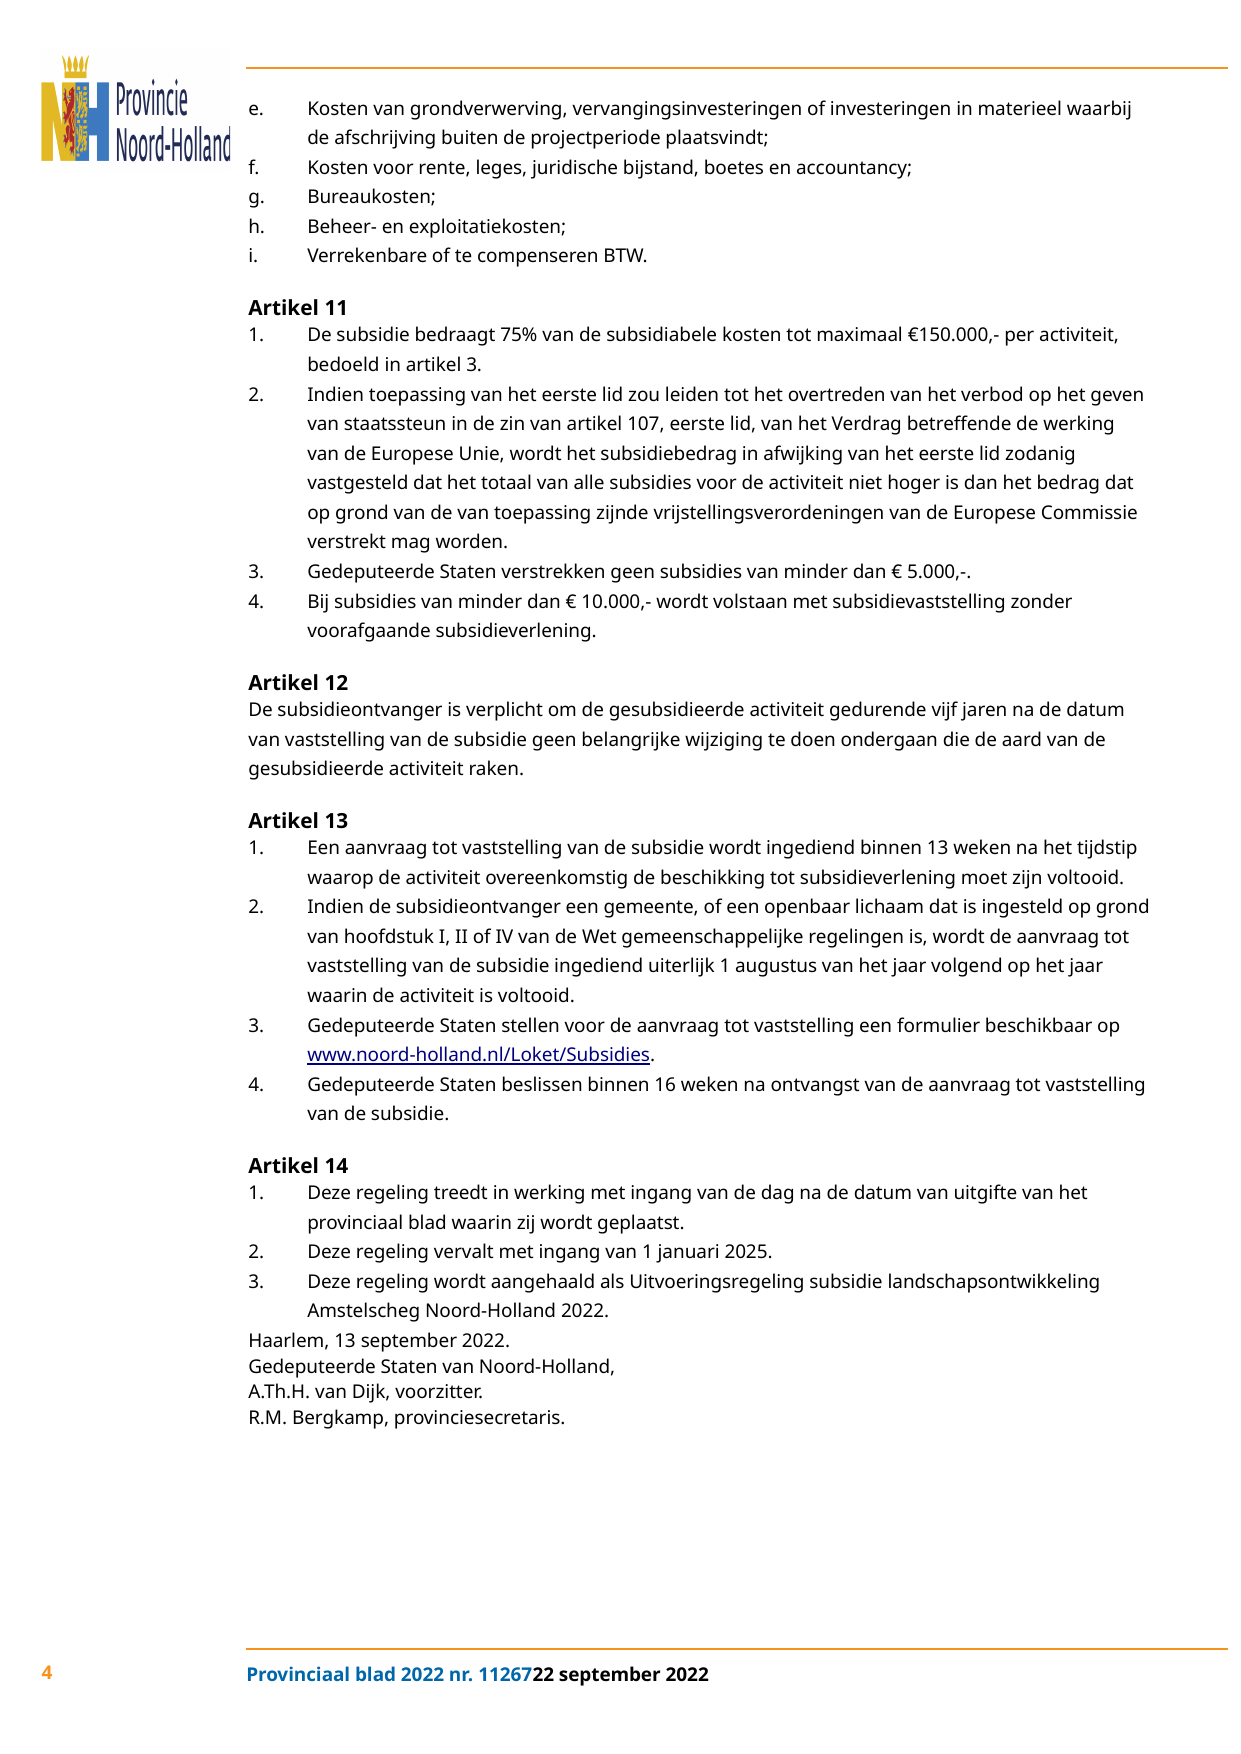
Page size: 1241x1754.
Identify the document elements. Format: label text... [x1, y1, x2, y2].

text Artikel 13 [248, 806, 1152, 834]
picture [41, 47, 231, 172]
text R.M. Bergkamp, provinciesecretaris. [248, 1404, 1152, 1430]
list Kosten voor rente, leges, juridische bijstand, boetes en accountancy; [248, 154, 1152, 180]
text Artikel 11 [248, 293, 1152, 322]
list Verrekenbare of te compenseren BTW. [248, 243, 1152, 268]
list Beheer- en exploitatiekosten; [248, 213, 1152, 239]
text A.Th.H. van Dijk, voorzitter. [248, 1379, 1152, 1404]
text Artikel 12 [248, 668, 1152, 696]
list Deze regeling wordt aangehaald als Uitvoeringsregeling subsidie landschapsontwikkeling Amstelscheg Noord-Holland 2022. [248, 1268, 1152, 1323]
text Haarlem, 13 september 2022. [248, 1327, 1152, 1353]
list De subsidie bedraagt 75% van de subsidiabele kosten tot maximaal €150.000,- per activiteit, bedoeld in artikel 3. [248, 322, 1152, 377]
list Bureaukosten; [248, 183, 1152, 209]
list Bij subsidies van minder dan € 10.000,- wordt volstaan met subsidievaststelling zonder voorafgaande subsidieverlening. [248, 588, 1152, 643]
list Gedeputeerde Staten beslissen binnen 16 weken na ontvangst van de aanvraag tot vaststelling van de subsidie. [248, 1071, 1152, 1126]
list Indien de subsidieontvanger een gemeente, of een openbaar lichaam dat is ingesteld op grond van hoofdstuk I, II of IV van de Wet gemeenschappelijke regelingen is, wordt de aanvraag tot vaststelling van de subsidie ingediend uiterlijk 1 augustus van het jaar volgend op het jaar waarin de activiteit is voltooid. [248, 893, 1152, 1008]
list Deze regeling vervalt met ingang van 1 januari 2025. [248, 1238, 1152, 1264]
list Een aanvraag tot vaststelling van de subsidie wordt ingediend binnen 13 weken na het tijdstip waarop de activiteit overeenkomstig de beschikking tot subsidieverlening moet zijn voltooid. [248, 834, 1152, 889]
text De subsidieontvanger is verplicht om de gesubsidieerde activiteit gedurende vijf jaren na de datum van vaststelling van de subsidie geen belangrijke wijziging te doen ondergaan die de aard van de gesubsidieerde activiteit raken. [248, 696, 1152, 781]
list Deze regeling treedt in werking met ingang van de dag na de datum van uitgifte van het provinciaal blad waarin zij wordt geplaatst. [248, 1179, 1152, 1235]
text Gedeputeerde Staten van Noord-Holland, [248, 1353, 1152, 1379]
text Artikel 14 [248, 1151, 1152, 1179]
list Gedeputeerde Staten stellen voor de aanvraag tot vaststelling een formulier beschikbaar op www.noord-holland.nl/Loket/Subsidies. [248, 1012, 1152, 1067]
list Indien toepassing van het eerste lid zou leiden tot het overtreden van het verbod op het geven van staatssteun in de zin van artikel 107, eerste lid, van het Verdrag betreffende de werking van de Europese Unie, wordt het subsidiebedrag in afwijking van het eerste lid zodanig vastgesteld dat het totaal van alle subsidies voor de activiteit niet hoger is dan het bedrag dat op grond van de van toepassing zijnde vrijstellingsverordeningen van de Europese Commissie verstrekt mag worden. [248, 381, 1152, 554]
list Kosten van grondverwerving, vervangingsinvesteringen of investeringen in materieel waarbij de afschrijving buiten de projectperiode plaatsvindt; [248, 95, 1152, 150]
list Gedeputeerde Staten verstrekken geen subsidies van minder dan € 5.000,-. [248, 558, 1152, 584]
